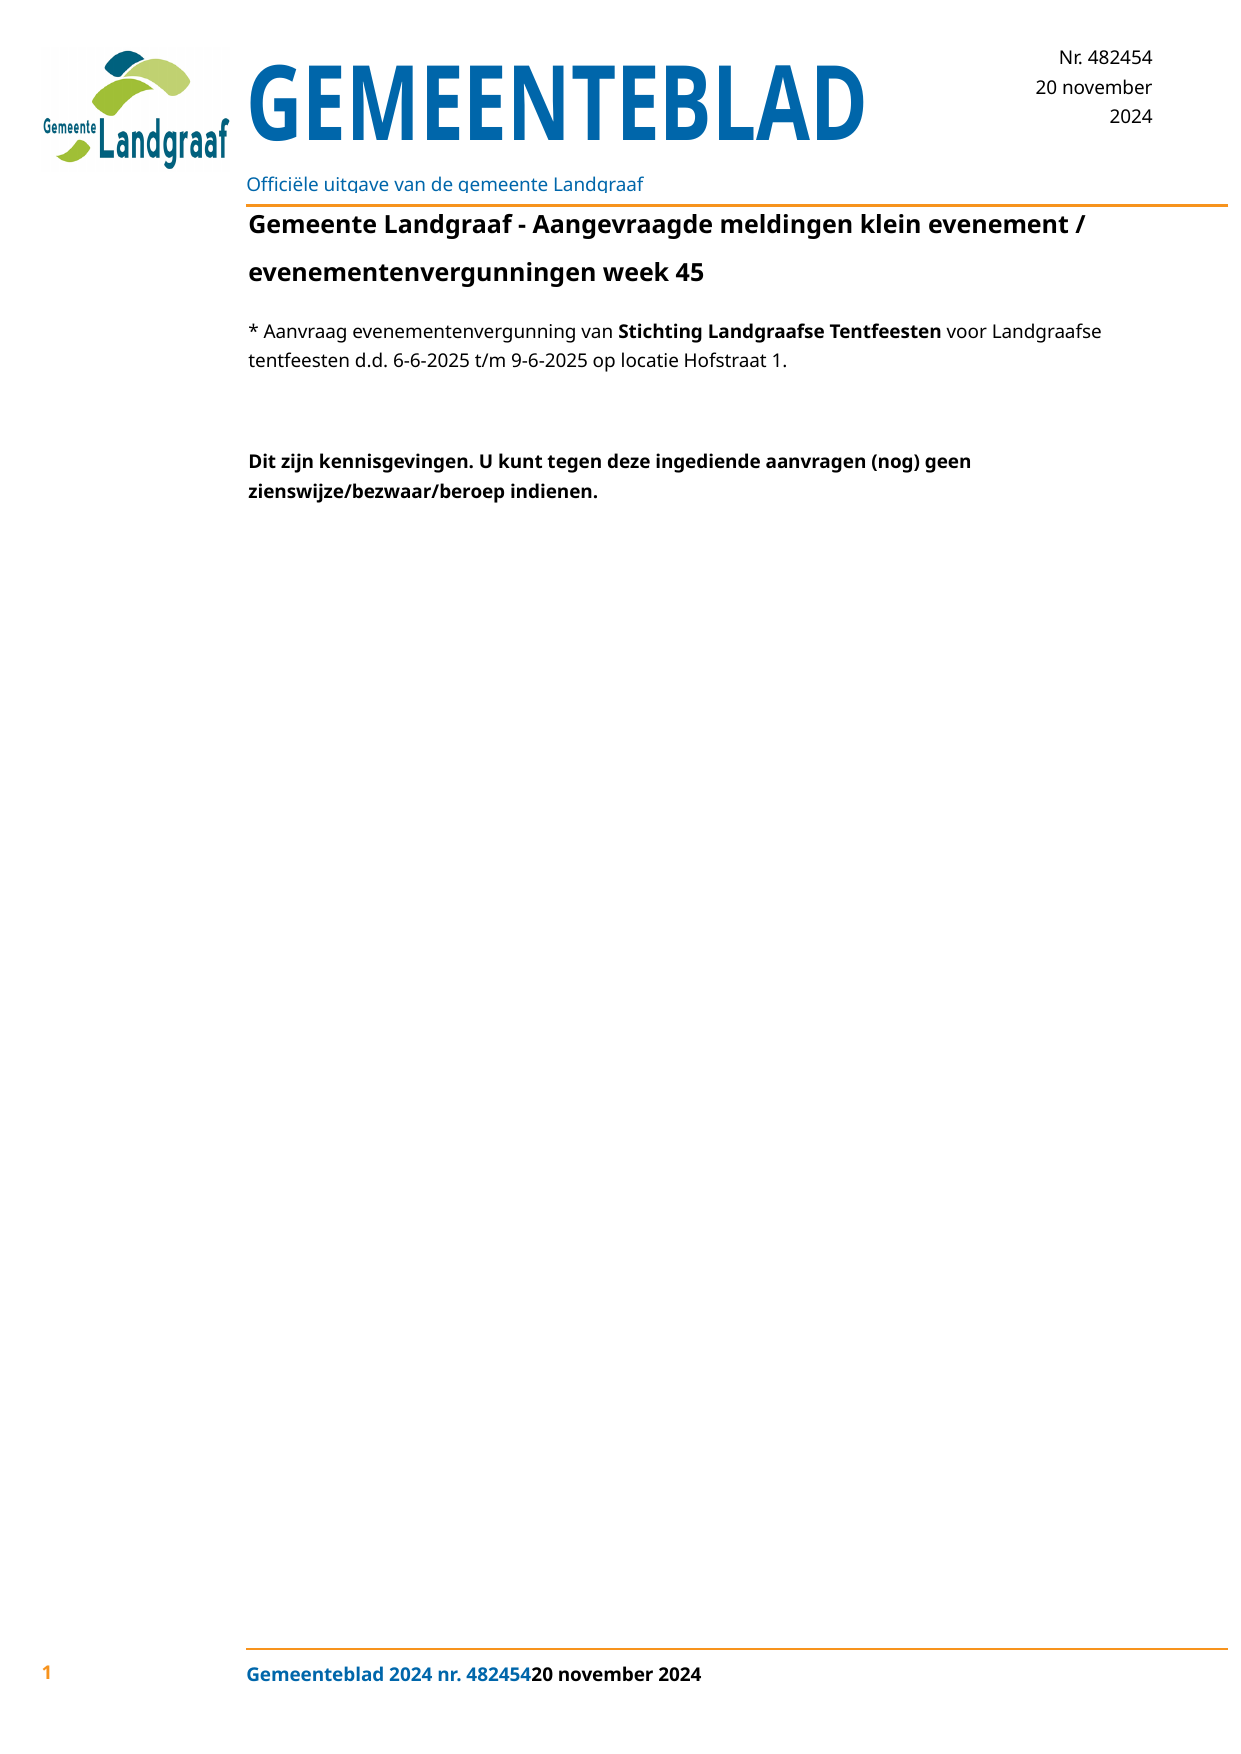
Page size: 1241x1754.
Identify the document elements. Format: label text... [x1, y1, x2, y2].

picture [41, 47, 231, 172]
text * Aanvraag evenementenvergunning van Stichting Landgraafse Tentfeesten voor Landgraafse tentfeesten d.d. 6-6-2025 t/m 9-6-2025 op locatie Hofstraat 1. [248, 318, 1152, 373]
text Gemeente Landgraaf - Aangevraagde meldingen klein evenement / evenementenvergunningen week 45 [248, 207, 1152, 288]
text Dit zijn kennisgevingen. U kunt tegen deze ingediende aanvragen (nog) geen zienswijze/bezwaar/beroep indienen. [248, 448, 1152, 504]
